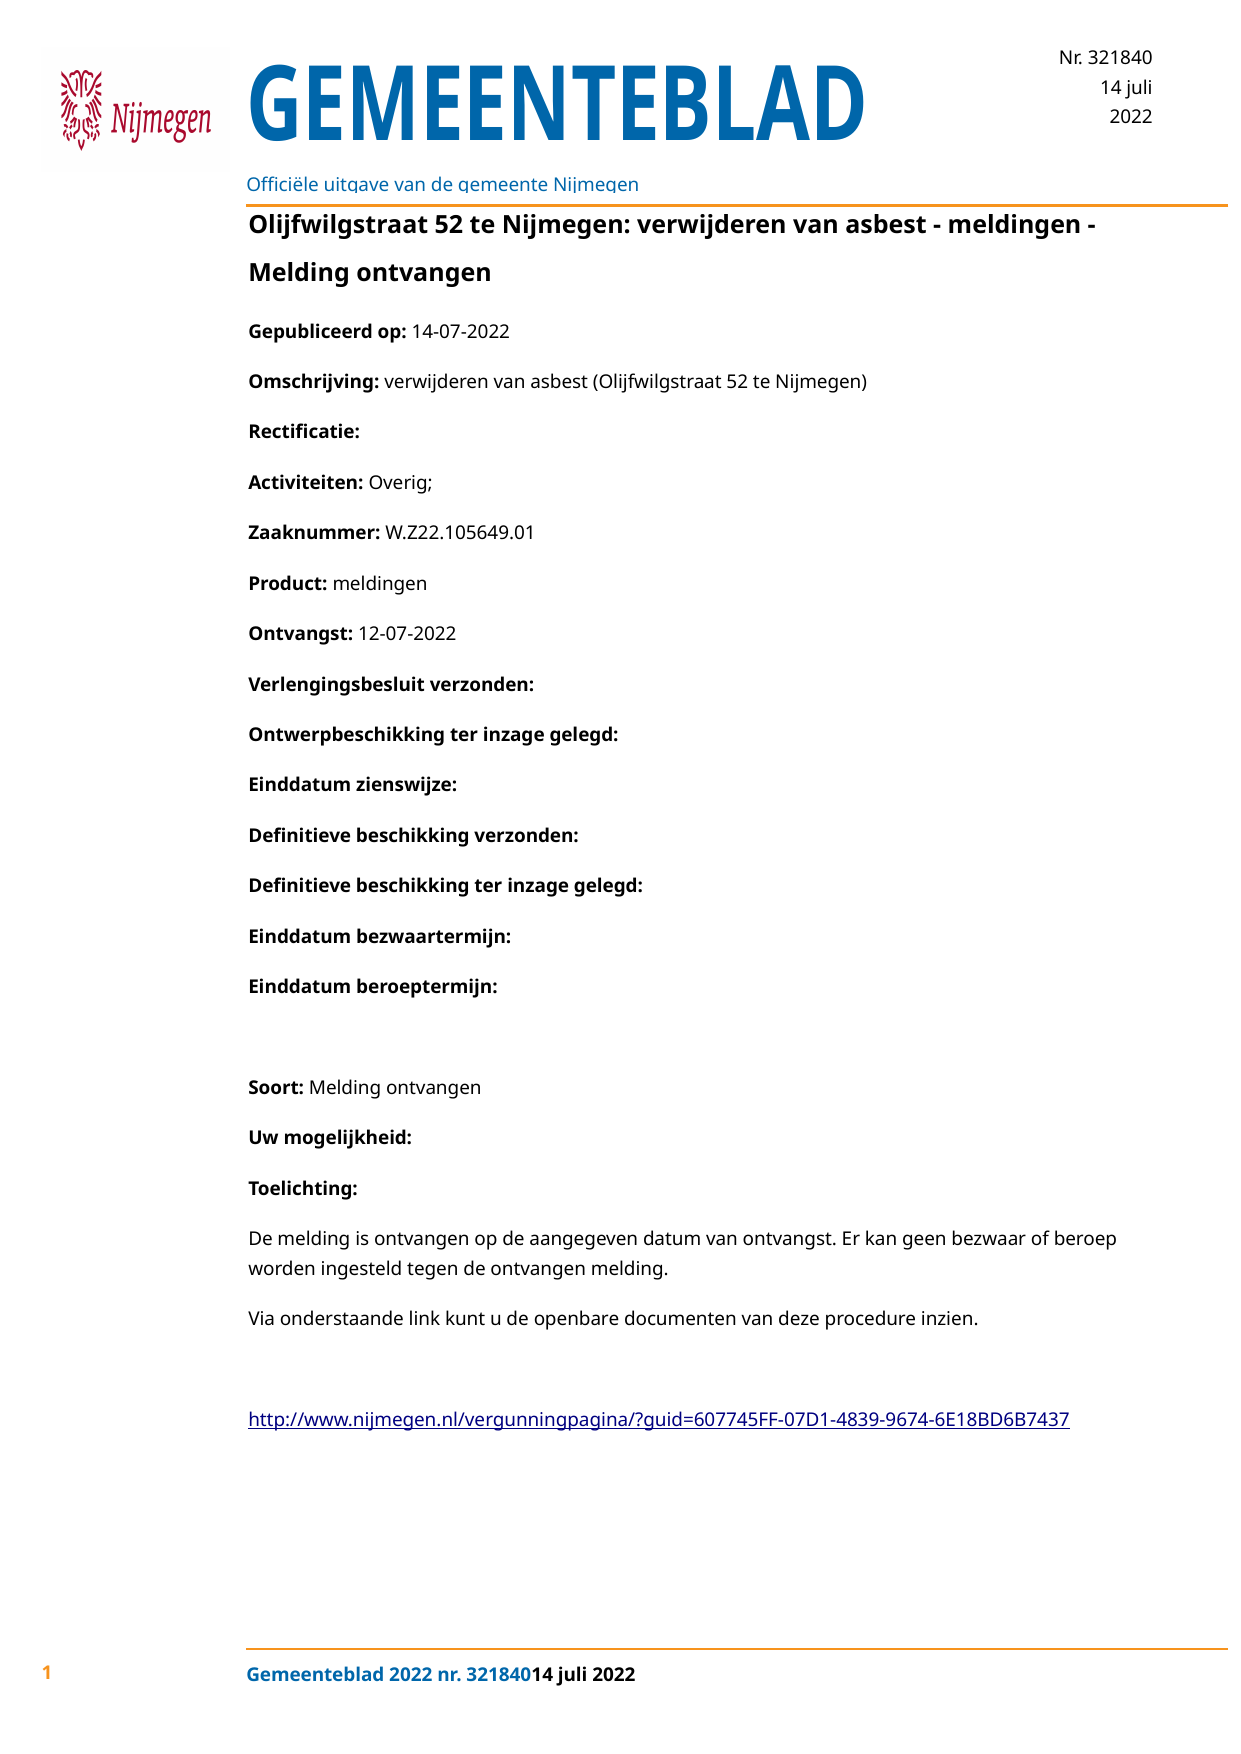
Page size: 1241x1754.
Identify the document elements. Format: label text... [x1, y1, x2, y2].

text Activiteiten: Overig; [248, 469, 1152, 495]
text Omschrijving: verwijderen van asbest (Olijfwilgstraat 52 te Nijmegen) [248, 368, 1152, 394]
text Ontvangst: 12-07-2022 [248, 620, 1152, 646]
text Definitieve beschikking ter inzage gelegd: [248, 872, 1152, 898]
text Uw mogelijkheid: [248, 1124, 1152, 1150]
picture [41, 47, 231, 172]
text Rectificatie: [248, 419, 1152, 444]
text Olijfwilgstraat 52 te Nijmegen: verwijderen van asbest - meldingen - Melding ontvangen [248, 207, 1152, 288]
text De melding is ontvangen op de aangegeven datum van ontvangst. Er kan geen bezwaar of beroep worden ingesteld tegen de ontvangen melding. [248, 1225, 1152, 1281]
text Einddatum beroeptermijn: [248, 973, 1152, 999]
text Zaaknummer: W.Z22.105649.01 [248, 519, 1152, 545]
text Soort: Melding ontvangen [248, 1074, 1152, 1100]
text Einddatum bezwaartermijn: [248, 923, 1152, 949]
text Einddatum zienswijze: [248, 772, 1152, 797]
text http://www.nijmegen.nl/vergunningpagina/?guid=607745FF-07D1-4839-9674-6E18BD6B7437 [248, 1406, 1152, 1432]
text Definitieve beschikking verzonden: [248, 822, 1152, 848]
text Via onderstaande link kunt u de openbare documenten van deze procedure inzien. [248, 1305, 1152, 1331]
text Verlengingsbesluit verzonden: [248, 671, 1152, 697]
text Toelichting: [248, 1175, 1152, 1201]
text Ontwerpbeschikking ter inzage gelegd: [248, 721, 1152, 747]
text Gepubliceerd op: 14-07-2022 [248, 318, 1152, 344]
text Product: meldingen [248, 570, 1152, 596]
